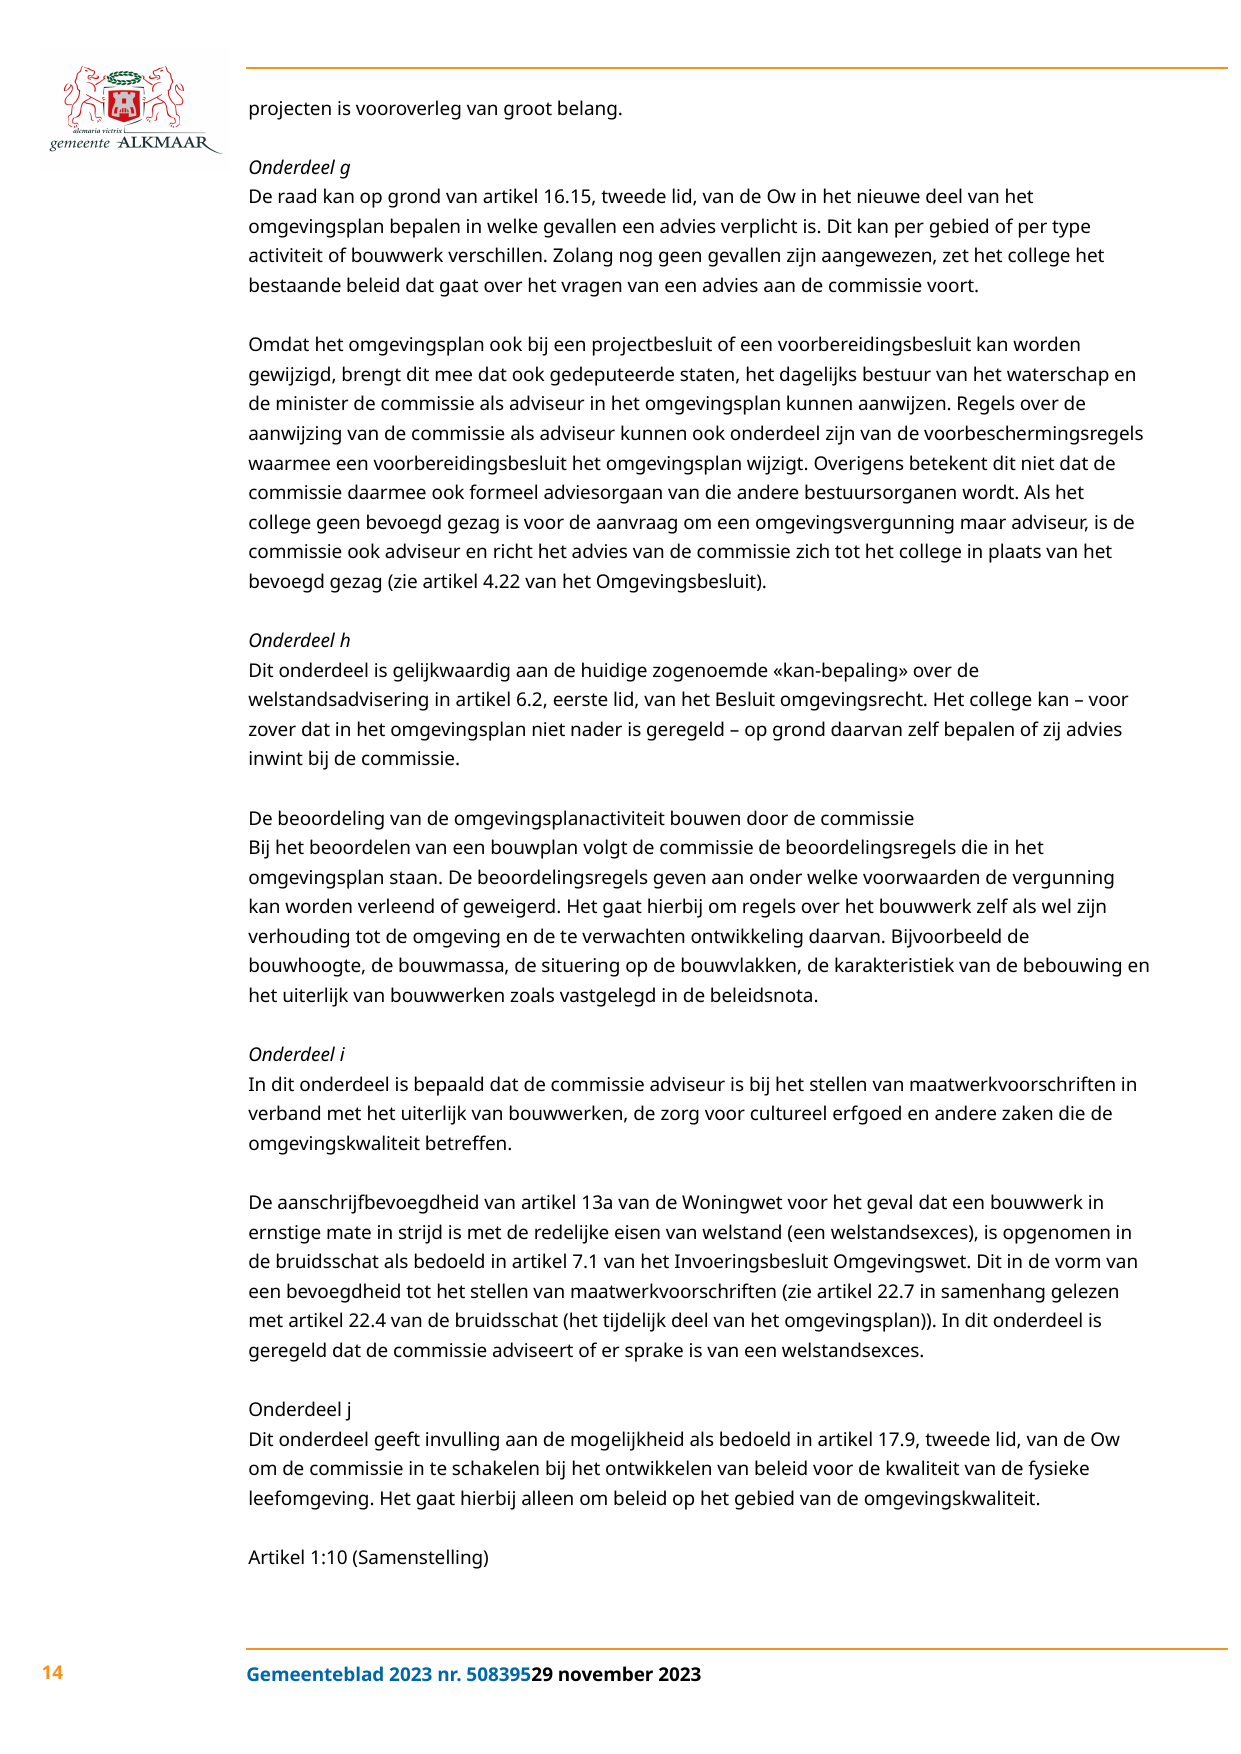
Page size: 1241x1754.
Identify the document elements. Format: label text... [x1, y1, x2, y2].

text Onderdeel g [248, 154, 1152, 180]
text De aanschrijfbevoegdheid van artikel 13a van de Woningwet voor het geval dat een bouwwerk in ernstige mate in strijd is met de redelijke eisen van welstand (een welstandsexces), is opgenomen in de bruidsschat als bedoeld in artikel 7.1 van het Invoeringsbesluit Omgevingswet. Dit in de vorm van een bevoegdheid tot het stellen van maatwerkvoorschriften (zie artikel 22.7 in samenhang gelezen met artikel 22.4 van de bruidsschat (het tijdelijk deel van het omgevingsplan)). In dit onderdeel is geregeld dat de commissie adviseert of er sprake is van een welstandsexces. [248, 1189, 1152, 1363]
text Artikel 1:10 (Samenstelling) [248, 1544, 1152, 1570]
text Bij het beoordelen van een bouwplan volgt de commissie de beoordelingsregels die in het omgevingsplan staan. De beoordelingsregels geven aan onder welke voorwaarden de vergunning kan worden verleend of geweigerd. Het gaat hierbij om regels over het bouwwerk zelf als wel zijn verhouding tot de omgeving en de te verwachten ontwikkeling daarvan. Bijvoorbeeld de bouwhoogte, de bouwmassa, de situering op de bouwvlakken, de karakteristiek van de bebouwing en het uiterlijk van bouwwerken zoals vastgelegd in de beleidsnota. [248, 834, 1152, 1008]
text Dit onderdeel is gelijkwaardig aan de huidige zogenoemde «kan-bepaling» over de welstandsadvisering in artikel 6.2, eerste lid, van het Besluit omgevingsrecht. Het college kan – voor zover dat in het omgevingsplan niet nader is geregeld – op grond daarvan zelf bepalen of zij advies inwint bij de commissie. [248, 657, 1152, 771]
text projecten is vooroverleg van groot belang. [248, 95, 1152, 121]
text Omdat het omgevingsplan ook bij een projectbesluit of een voorbereidingsbesluit kan worden gewijzigd, brengt dit mee dat ook gedeputeerde staten, het dagelijks bestuur van het waterschap en de minister de commissie als adviseur in het omgevingsplan kunnen aanwijzen. Regels over de aanwijzing van de commissie als adviseur kunnen ook onderdeel zijn van de voorbeschermingsregels waarmee een voorbereidingsbesluit het omgevingsplan wijzigt. Overigens betekent dit niet dat de commissie daarmee ook formeel adviesorgaan van die andere bestuursorganen wordt. Als het college geen bevoegd gezag is voor de aanvraag om een omgevingsvergunning maar adviseur, is de commissie ook adviseur en richt het advies van de commissie zich tot het college in plaats van het bevoegd gezag (zie artikel 4.22 van het Omgevingsbesluit). [248, 331, 1152, 594]
text De raad kan op grond van artikel 16.15, tweede lid, van de Ow in het nieuwe deel van het omgevingsplan bepalen in welke gevallen een advies verplicht is. Dit kan per gebied of per type activiteit of bouwwerk verschillen. Zolang nog geen gevallen zijn aangewezen, zet het college het bestaande beleid dat gaat over het vragen van een advies aan de commissie voort. [248, 183, 1152, 298]
text Dit onderdeel geeft invulling aan de mogelijkheid als bedoeld in artikel 17.9, tweede lid, van de Ow om de commissie in te schakelen bij het ontwikkelen van beleid voor de kwaliteit van de fysieke leefomgeving. Het gaat hierbij alleen om beleid op het gebied van de omgevingskwaliteit. [248, 1426, 1152, 1511]
text Onderdeel i [248, 1041, 1152, 1067]
text Onderdeel j [248, 1396, 1152, 1422]
text De beoordeling van de omgevingsplanactiviteit bouwen door de commissie [248, 805, 1152, 831]
picture [41, 47, 231, 172]
text Onderdeel h [248, 627, 1152, 653]
text In dit onderdeel is bepaald dat de commissie adviseur is bij het stellen van maatwerkvoorschriften in verband met het uiterlijk van bouwwerken, de zorg voor cultureel erfgoed en andere zaken die de omgevingskwaliteit betreffen. [248, 1071, 1152, 1156]
